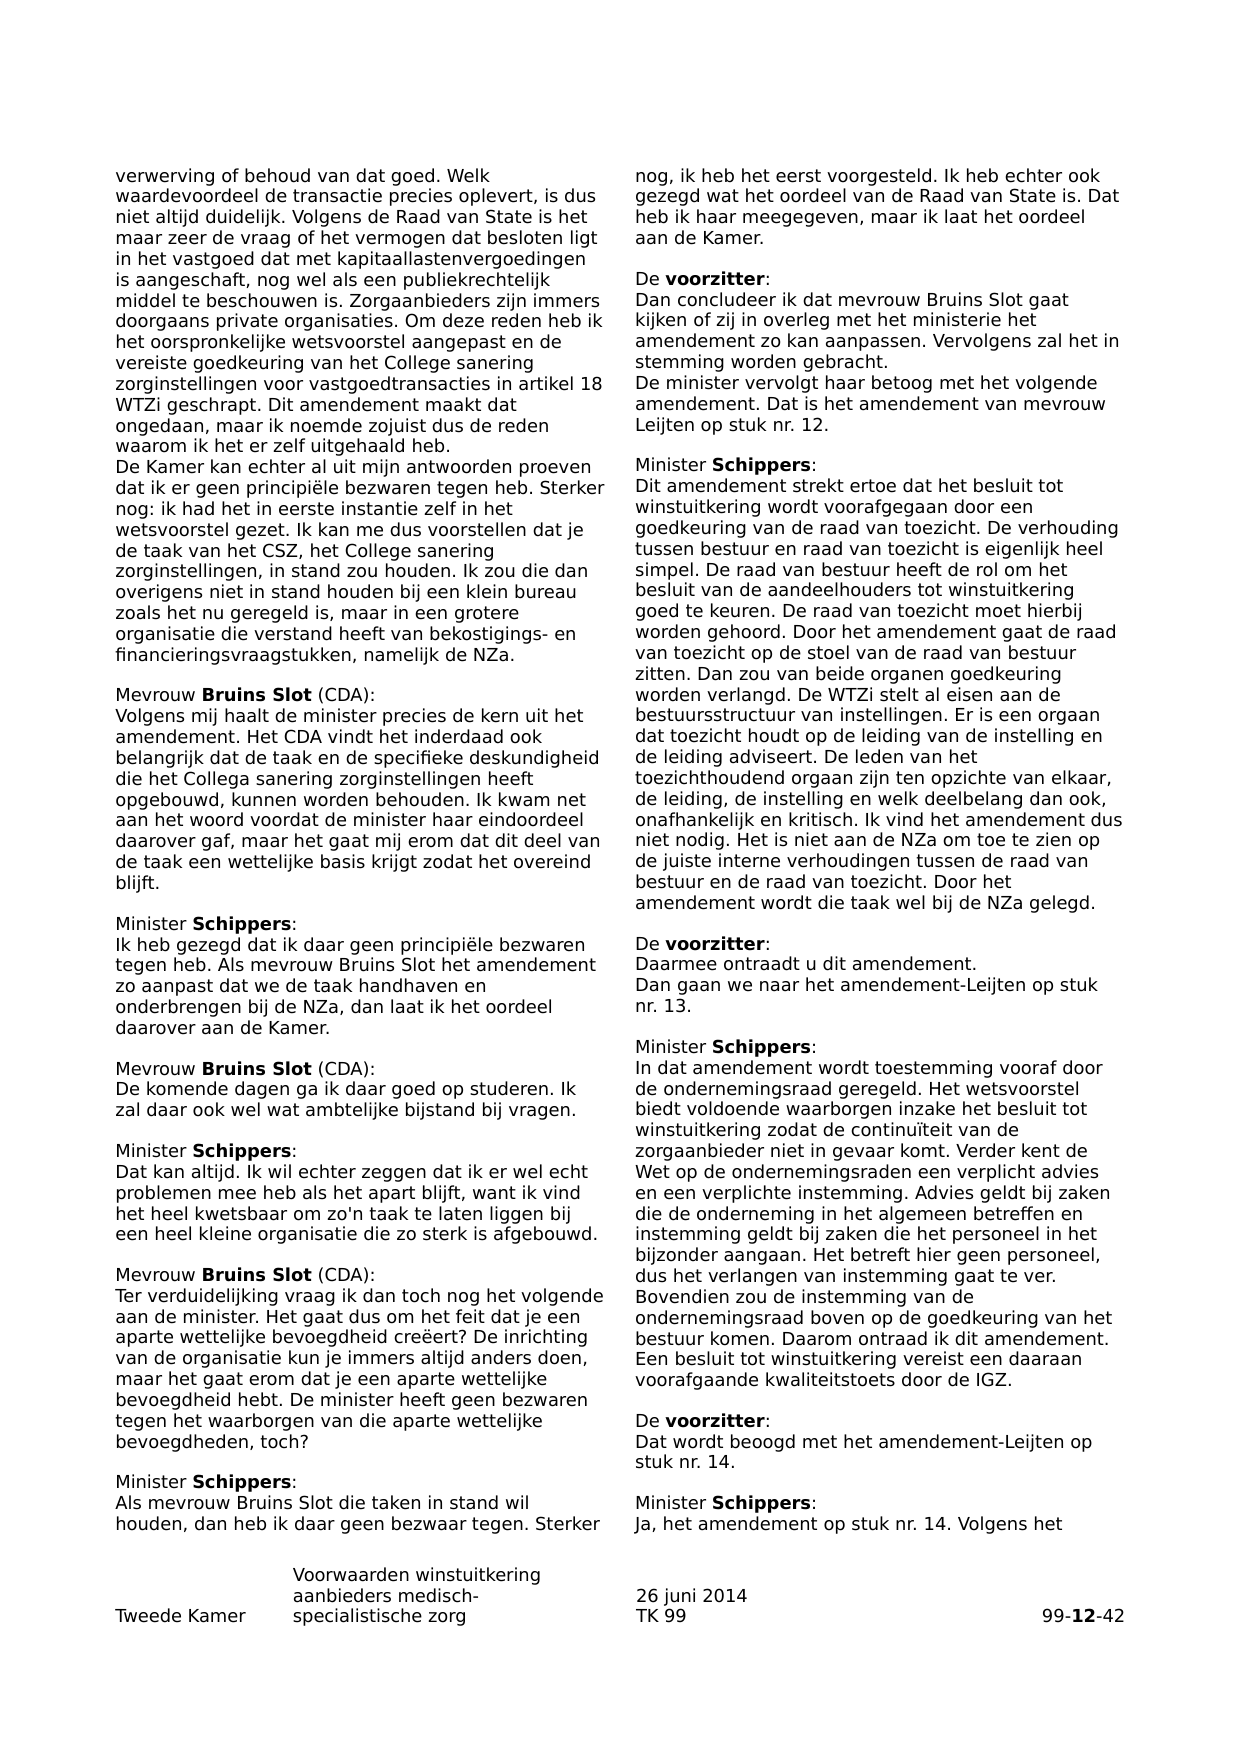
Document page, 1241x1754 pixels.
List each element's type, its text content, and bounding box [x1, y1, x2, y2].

text Ja, het amendement op stuk nr. 14. Volgens het [635, 1514, 1125, 1535]
text Minister Schippers: [635, 1493, 1125, 1514]
text Ter verduidelijking vraag ik dan toch nog het volgende aan de minister. Het gaat dus om het feit dat je een aparte wettelijke bevoegdheid creëert? De inrichting van de organisatie kun je immers altijd anders doen, maar het gaat erom dat je een aparte wettelijke bevoegdheid hebt. De minister heeft geen bezwaren tegen het waarborgen van die aparte wettelijke bevoegdheden, toch? [115, 1286, 605, 1452]
text De voorzitter: [635, 933, 1125, 954]
text Dat kan altijd. Ik wil echter zeggen dat ik er wel echt problemen mee heb als het apart blijft, want ik vind het heel kwetsbaar om zo'n taak te laten liggen bij een heel kleine organisatie die zo sterk is afgebouwd. [115, 1162, 605, 1245]
text nog, ik heb het eerst voorgesteld. Ik heb echter ook gezegd wat het oordeel van de Raad van State is. Dat heb ik haar meegegeven, maar ik laat het oordeel aan de Kamer. [635, 165, 1125, 249]
text verwerving of behoud van dat goed. Welk waardevoordeel de transactie precies oplevert, is dus niet altijd duidelijk. Volgens de Raad van State is het maar zeer de vraag of het vermogen dat besloten ligt in het vastgoed dat met kapitaallastenvergoedingen is aangeschaft, nog wel als een publiekrechtelijk middel te beschouwen is. Zorgaanbieders zijn immers doorgaans private organisaties. Om deze reden heb ik het oorspronkelijke wetsvoorstel aangepast en de vereiste goedkeuring van het College sanering zorginstellingen voor vastgoedtransacties in artikel 18 WTZi geschrapt. Dit amendement maakt dat ongedaan, maar ik noemde zojuist dus de reden waarom ik het er zelf uitgehaald heb. [115, 165, 605, 457]
text Een besluit tot winstuitkering vereist een daaraan voorafgaande kwaliteitstoets door de IGZ. [635, 1349, 1125, 1391]
text De komende dagen ga ik daar goed op studeren. Ik zal daar ook wel wat ambtelijke bijstand bij vragen. [115, 1079, 605, 1121]
text Dit amendement strekt ertoe dat het besluit tot winstuitkering wordt voorafgegaan door een goedkeuring van de raad van toezicht. De verhouding tussen bestuur en raad van toezicht is eigenlijk heel simpel. De raad van bestuur heeft de rol om het besluit van de aandeelhouders tot winstuitkering goed te keuren. De raad van toezicht moet hierbij worden gehoord. Door het amendement gaat de raad van toezicht op de stoel van de raad van bestuur zitten. Dan zou van beide organen goedkeuring worden verlangd. De WTZi stelt al eisen aan de bestuursstructuur van instellingen. Er is een orgaan dat toezicht houdt op de leiding van de instelling en de leiding adviseert. De leden van het toezichthoudend orgaan zijn ten opzichte van elkaar, de leiding, de instelling en welk deelbelang dan ook, onafhankelijk en kritisch. Ik vind het amendement dus niet nodig. Het is niet aan de NZa om toe te zien op de juiste interne verhoudingen tussen de raad van bestuur en de raad van toezicht. Door het amendement wordt die taak wel bij de NZa gelegd. [635, 476, 1125, 913]
text De voorzitter: [635, 269, 1125, 289]
text Dan gaan we naar het amendement-Leijten op stuk nr. 13. [635, 975, 1125, 1017]
text De Kamer kan echter al uit mijn antwoorden proeven dat ik er geen principiële bezwaren tegen heb. Sterker nog: ik had het in eerste instantie zelf in het wetsvoorstel gezet. Ik kan me dus voorstellen dat je de taak van het CSZ, het College sanering zorginstellingen, in stand zou houden. Ik zou die dan overigens niet in stand houden bij een klein bureau zoals het nu geregeld is, maar in een grotere organisatie die verstand heeft van bekostigings- en financieringsvraagstukken, namelijk de NZa. [115, 457, 605, 665]
text Minister Schippers: [635, 1037, 1125, 1057]
text Als mevrouw Bruins Slot die taken in stand wil houden, dan heb ik daar geen bezwaar tegen. Sterker [115, 1493, 605, 1535]
text De voorzitter: [635, 1411, 1125, 1431]
text Minister Schippers: [115, 1141, 605, 1162]
text Ik heb gezegd dat ik daar geen principiële bezwaren tegen heb. Als mevrouw Bruins Slot het amendement zo aanpast dat we de taak handhaven en onderbrengen bij de NZa, dan laat ik het oordeel daarover aan de Kamer. [115, 934, 605, 1038]
text Volgens mij haalt de minister precies de kern uit het amendement. Het CDA vindt het inderdaad ook belangrijk dat de taak en de specifieke deskundigheid die het Collega sanering zorginstellingen heeft opgebouwd, kunnen worden behouden. Ik kwam net aan het woord voordat de minister haar eindoordeel daarover gaf, maar het gaat mij erom dat dit deel van de taak een wettelijke basis krijgt zodat het overeind blijft. [115, 706, 605, 893]
text Dat wordt beoogd met het amendement-Leijten op stuk nr. 14. [635, 1431, 1125, 1473]
text Minister Schippers: [115, 913, 605, 934]
text Mevrouw Bruins Slot (CDA): [115, 1058, 605, 1079]
text Dan concludeer ik dat mevrouw Bruins Slot gaat kijken of zij in overleg met het ministerie het amendement zo kan aanpassen. Vervolgens zal het in stemming worden gebracht. [635, 289, 1125, 373]
text Minister Schippers: [115, 1472, 605, 1493]
text Minister Schippers: [635, 455, 1125, 476]
text In dat amendement wordt toestemming vooraf door de ondernemingsraad geregeld. Het wetsvoorstel biedt voldoende waarborgen inzake het besluit tot winstuitkering zodat de continuïteit van de zorgaanbieder niet in gevaar komt. Verder kent de Wet op de ondernemingsraden een verplicht advies en een verplichte instemming. Advies geldt bij zaken die de onderneming in het algemeen betreffen en instemming geldt bij zaken die het personeel in het bijzonder aangaan. Het betreft hier geen personeel, dus het verlangen van instemming gaat te ver. Bovendien zou de instemming van de ondernemingsraad boven op de goedkeuring van het bestuur komen. Daarom ontraad ik dit amendement. [635, 1057, 1125, 1349]
text Daarmee ontraadt u dit amendement. [635, 954, 1125, 975]
text Mevrouw Bruins Slot (CDA): [115, 685, 605, 706]
text De minister vervolgt haar betoog met het volgende amendement. Dat is het amendement van mevrouw Leijten op stuk nr. 12. [635, 373, 1125, 435]
text Mevrouw Bruins Slot (CDA): [115, 1265, 605, 1286]
